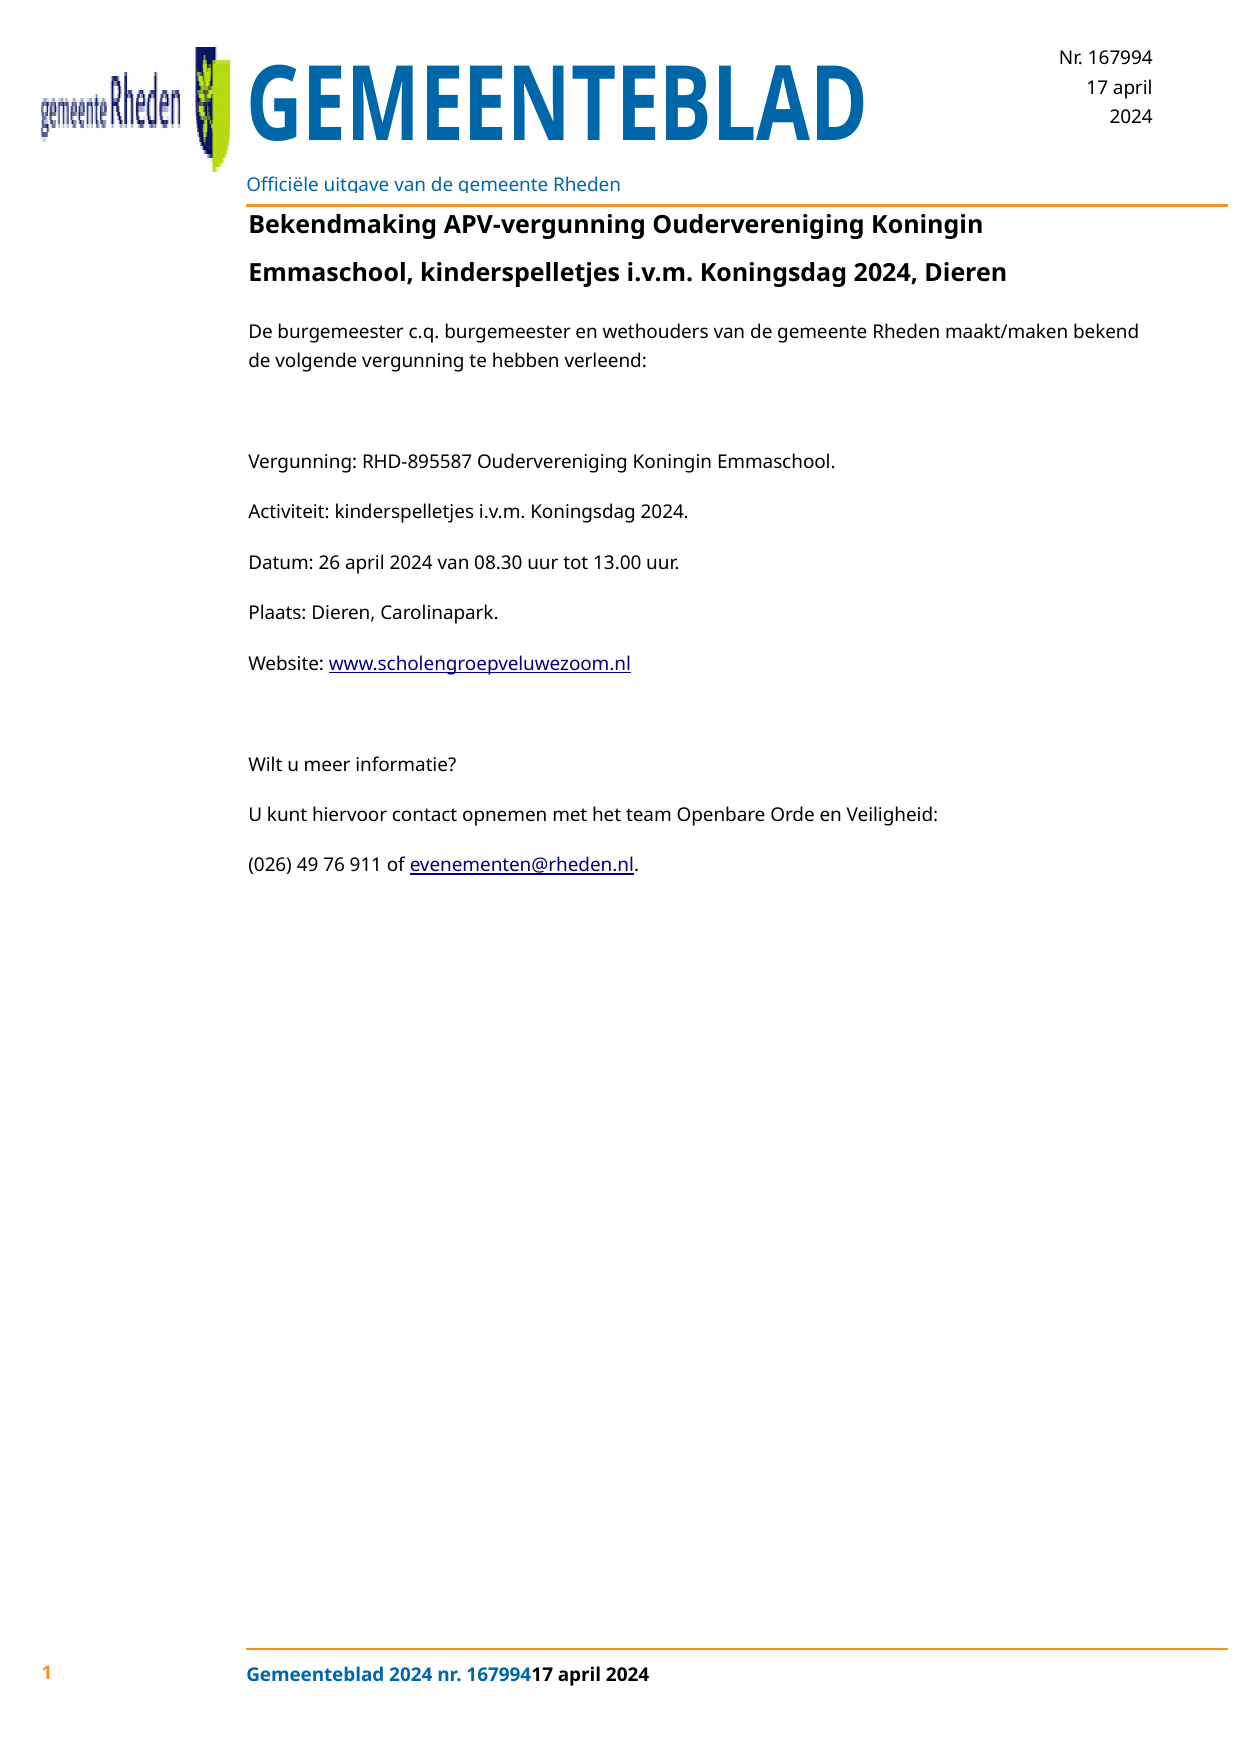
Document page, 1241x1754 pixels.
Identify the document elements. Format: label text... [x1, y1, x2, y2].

text Website: www.scholengroepveluwezoom.nl [248, 650, 1152, 676]
text Activiteit: kinderspelletjes i.v.m. Koningsdag 2024. [248, 499, 1152, 524]
text Wilt u meer informatie? [248, 751, 1152, 777]
text Vergunning: RHD-895587 Oudervereniging Koningin Emmaschool. [248, 448, 1152, 474]
picture [41, 47, 231, 172]
text Datum: 26 april 2024 van 08.30 uur tot 13.00 uur. [248, 549, 1152, 575]
text De burgemeester c.q. burgemeester en wethouders van de gemeente Rheden maakt/maken bekend de volgende vergunning te hebben verleend: [248, 318, 1152, 373]
text (026) 49 76 911 of evenementen@rheden.nl. [248, 852, 1152, 877]
text Plaats: Dieren, Carolinapark. [248, 599, 1152, 625]
text Bekendmaking APV-vergunning Oudervereniging Koningin Emmaschool, kinderspelletjes i.v.m. Koningsdag 2024, Dieren [248, 207, 1152, 288]
text U kunt hiervoor contact opnemen met het team Openbare Orde en Veiligheid: [248, 801, 1152, 827]
